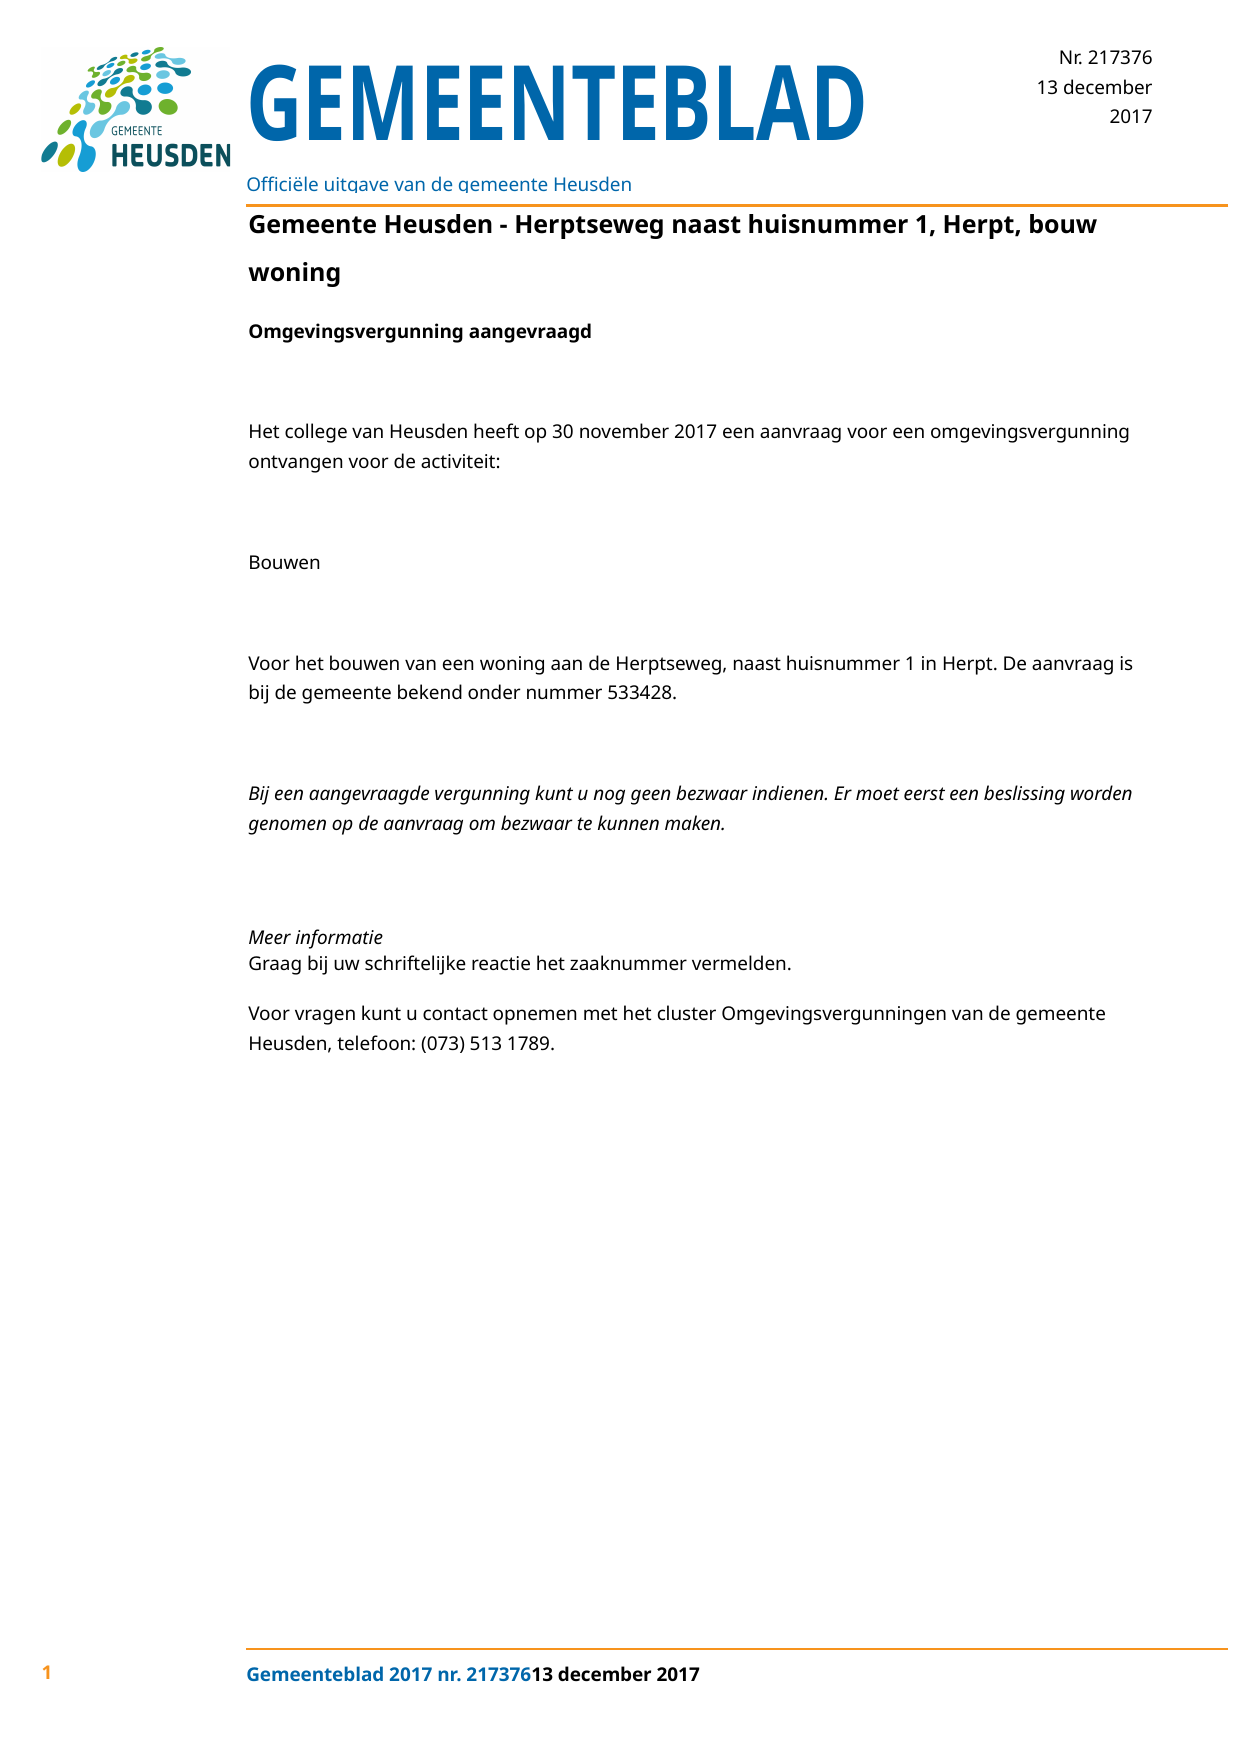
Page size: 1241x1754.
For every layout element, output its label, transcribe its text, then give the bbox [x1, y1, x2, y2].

text Bouwen [248, 549, 1152, 575]
text Bij een aangevraagde vergunning kunt u nog geen bezwaar indienen. Er moet eerst een beslissing worden genomen op de aanvraag om bezwaar te kunnen maken. [248, 780, 1152, 836]
text Graag bij uw schriftelijke reactie het zaaknummer vermelden. [248, 950, 1152, 976]
text Voor vragen kunt u contact opnemen met het cluster Omgevingsvergunningen van de gemeente Heusden, telefoon: (073) 513 1789. [248, 1001, 1152, 1056]
text Voor het bouwen van een woning aan de Herptseweg, naast huisnummer 1 in Herpt. De aanvraag is bij de gemeente bekend onder nummer 533428. [248, 650, 1152, 705]
picture [41, 47, 231, 172]
text Het college van Heusden heeft op 30 november 2017 een aanvraag voor een omgevingsvergunning ontvangen voor de activiteit: [248, 419, 1152, 474]
text Gemeente Heusden - Herptseweg naast huisnummer 1, Herpt, bouw woning [248, 207, 1152, 288]
text Omgevingsvergunning aangevraagd [248, 318, 1152, 344]
text Meer informatie [248, 924, 1152, 950]
